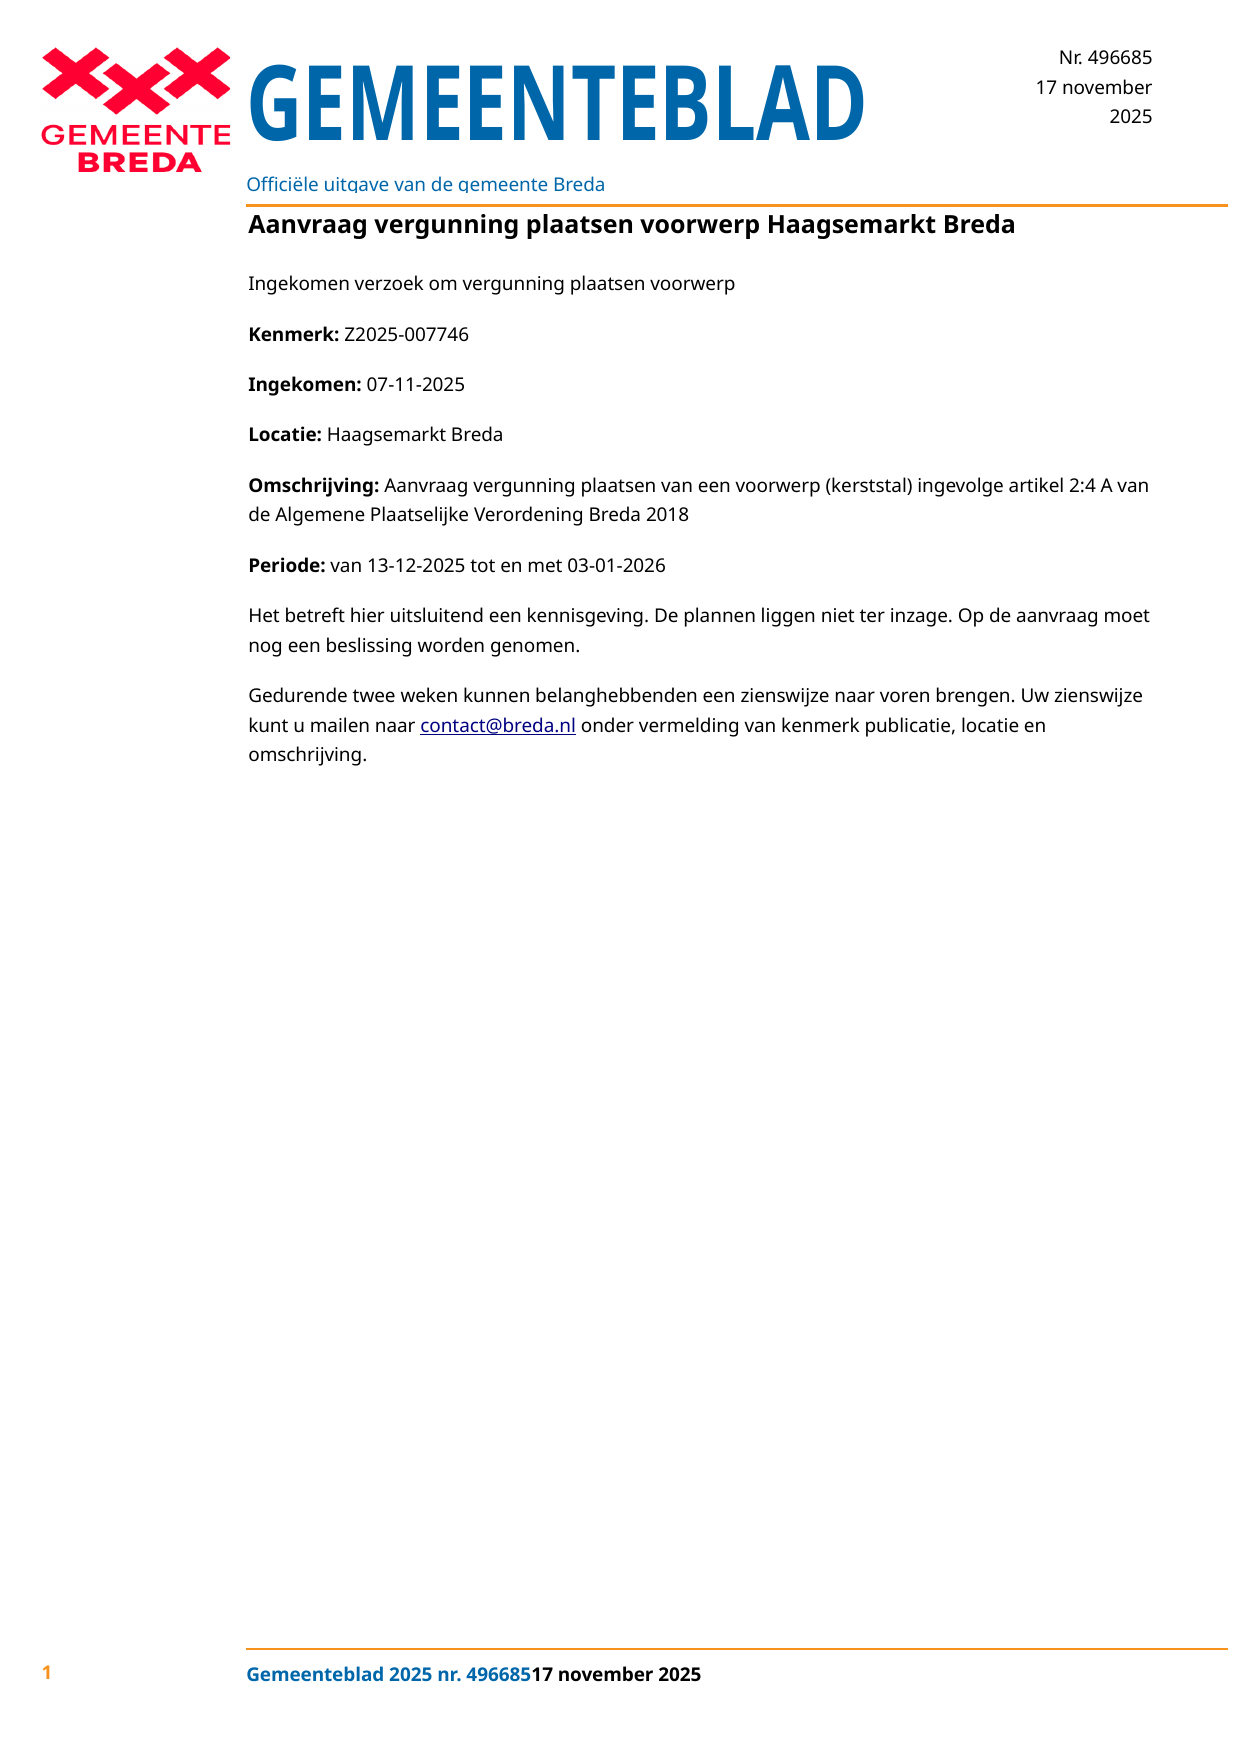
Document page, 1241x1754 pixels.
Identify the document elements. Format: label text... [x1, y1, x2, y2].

text Aanvraag vergunning plaatsen voorwerp Haagsemarkt Breda [248, 207, 1152, 241]
text Ingekomen verzoek om vergunning plaatsen voorwerp [248, 270, 1152, 296]
text Kenmerk: Z2025-007746 [248, 321, 1152, 346]
text Locatie: Haagsemarkt Breda [248, 422, 1152, 447]
text Omschrijving: Aanvraag vergunning plaatsen van een voorwerp (kerststal) ingevolge artikel 2:4 A van de Algemene Plaatselijke Verordening Breda 2018 [248, 472, 1152, 527]
text Het betreft hier uitsluitend een kennisgeving. De plannen liggen niet ter inzage. Op de aanvraag moet nog een beslissing worden genomen. [248, 602, 1152, 658]
picture [41, 47, 231, 172]
text Periode: van 13-12-2025 tot en met 03-01-2026 [248, 552, 1152, 578]
text Ingekomen: 07-11-2025 [248, 371, 1152, 397]
text Gedurende twee weken kunnen belanghebbenden een zienswijze naar voren brengen. Uw zienswijze kunt u mailen naar contact@breda.nl onder vermelding van kenmerk publicatie, locatie en omschrijving. [248, 682, 1152, 767]
